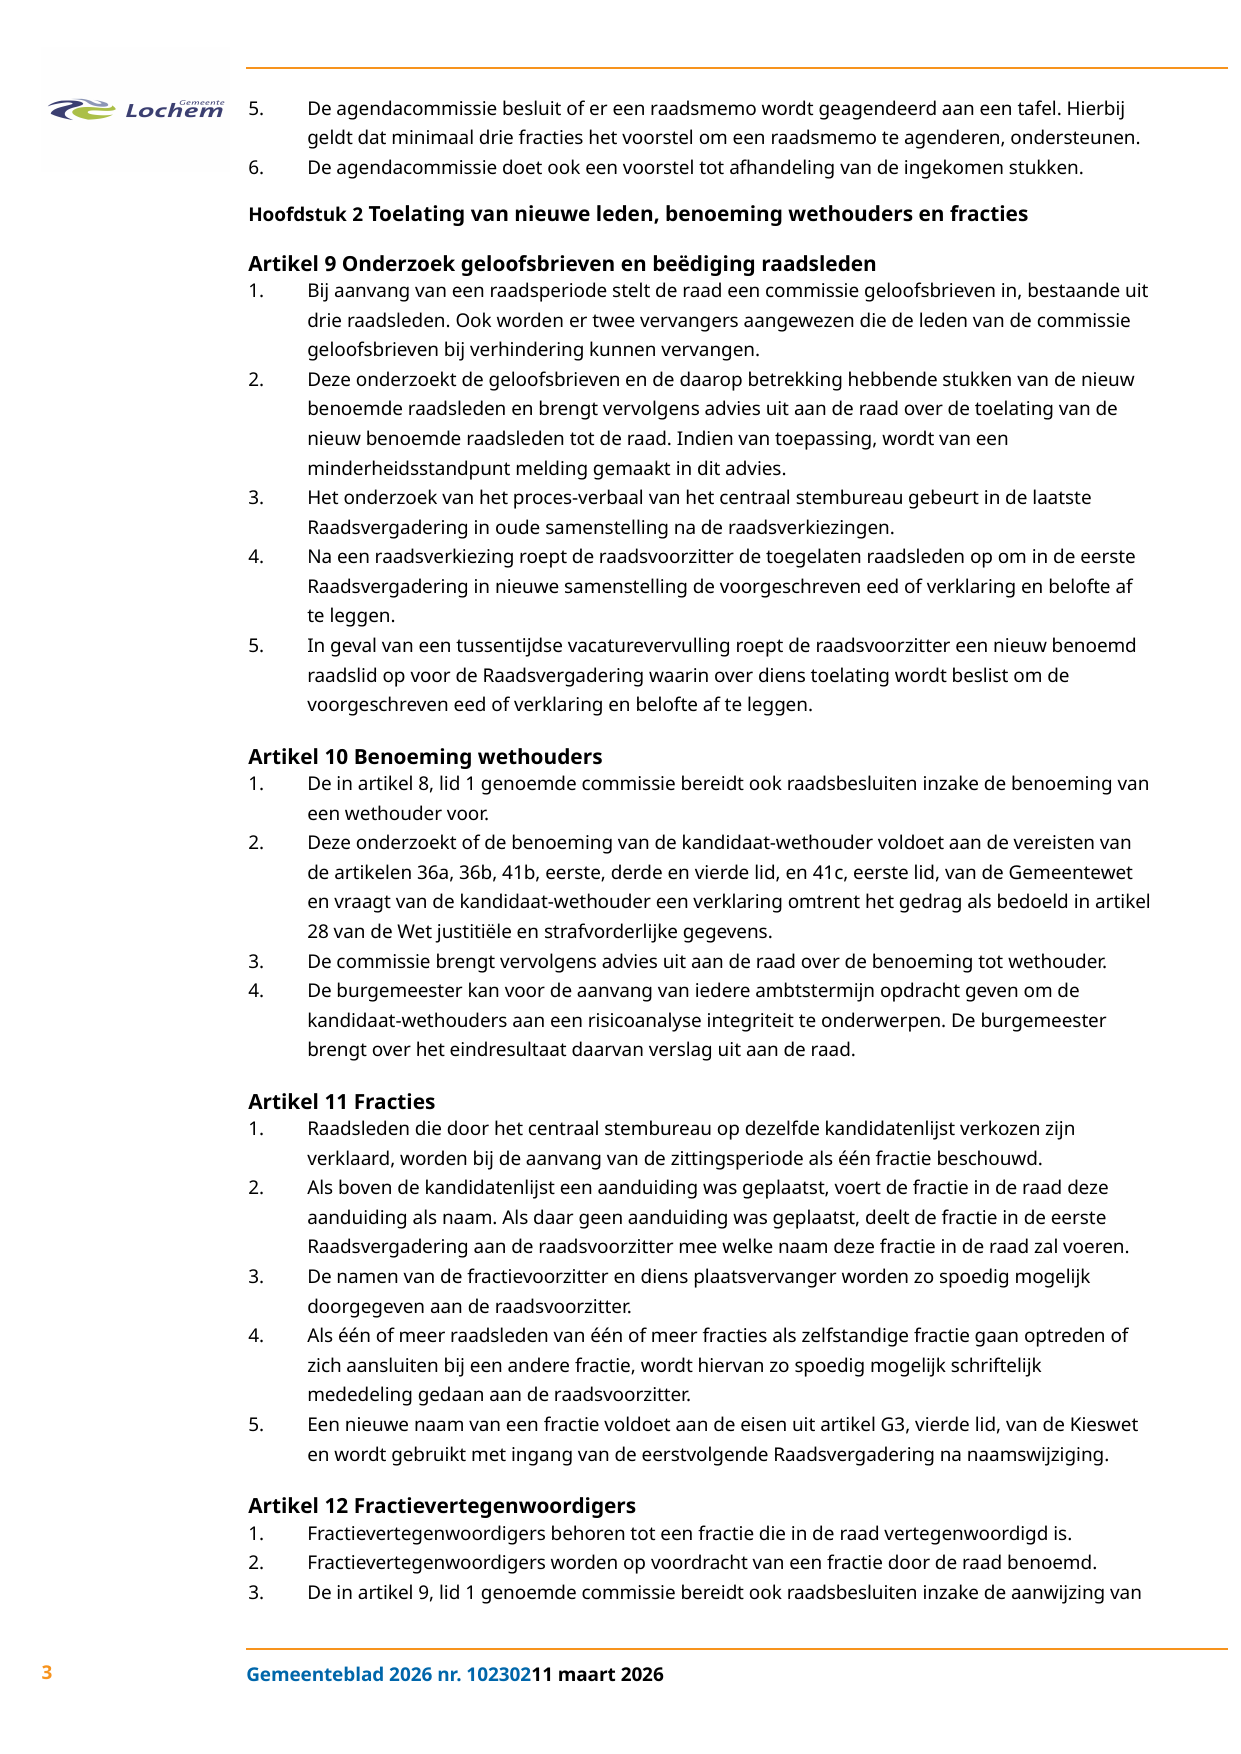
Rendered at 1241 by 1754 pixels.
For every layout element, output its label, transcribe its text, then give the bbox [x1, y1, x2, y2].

text Artikel 11 Fracties [248, 1087, 1152, 1115]
text Artikel 10 Benoeming wethouders [248, 742, 1152, 770]
text Artikel 12 Fractievertegenwoordigers [248, 1491, 1152, 1520]
list Deze onderzoekt de geloofsbrieven en de daarop betrekking hebbende stukken van de nieuw benoemde raadsleden en brengt vervolgens advies uit aan de raad over de toelating van de nieuw benoemde raadsleden tot de raad. Indien van toepassing, wordt van een minderheidsstandpunt melding gemaakt in dit advies. [248, 366, 1152, 481]
list Fractievertegenwoordigers behoren tot een fractie die in de raad vertegenwoordigd is. [248, 1520, 1152, 1545]
list Deze onderzoekt of de benoeming van de kandidaat-wethouder voldoet aan de vereisten van de artikelen 36a, 36b, 41b, eerste, derde en vierde lid, en 41c, eerste lid, van de Gemeentewet en vraagt van de kandidaat-wethouder een verklaring omtrent het gedrag als bedoeld in artikel 28 van de Wet justitiële en strafvorderlijke gegevens. [248, 829, 1152, 944]
list De agendacommissie doet ook een voorstel tot afhandeling van de ingekomen stukken. [248, 154, 1152, 180]
list De in artikel 9, lid 1 genoemde commissie bereidt ook raadsbesluiten inzake de aanwijzing van [248, 1579, 1152, 1604]
text Artikel 9 Onderzoek geloofsbrieven en beëdiging raadsleden [248, 249, 1152, 277]
list Fractievertegenwoordigers worden op voordracht van een fractie door de raad benoemd. [248, 1549, 1152, 1575]
list Het onderzoek van het proces-verbaal van het centraal stembureau gebeurt in de laatste Raadsvergadering in oude samenstelling na de raadsverkiezingen. [248, 484, 1152, 540]
text Hoofdstuk 2 Toelating van nieuwe leden, benoeming wethouders en fracties [248, 199, 1152, 228]
list Na een raadsverkiezing roept de raadsvoorzitter de toegelaten raadsleden op om in de eerste Raadsvergadering in nieuwe samenstelling de voorgeschreven eed of verklaring en belofte af te leggen. [248, 543, 1152, 628]
list De in artikel 8, lid 1 genoemde commissie bereidt ook raadsbesluiten inzake de benoeming van een wethouder voor. [248, 770, 1152, 826]
list In geval van een tussentijdse vacaturevervulling roept de raadsvoorzitter een nieuw benoemd raadslid op voor de Raadsvergadering waarin over diens toelating wordt beslist om de voorgeschreven eed of verklaring en belofte af te leggen. [248, 632, 1152, 717]
list Raadsleden die door het centraal stembureau op dezelfde kandidatenlijst verkozen zijn verklaard, worden bij de aanvang van de zittingsperiode als één fractie beschouwd. [248, 1115, 1152, 1171]
list Als boven de kandidatenlijst een aanduiding was geplaatst, voert de fractie in de raad deze aanduiding als naam. Als daar geen aanduiding was geplaatst, deelt de fractie in de eerste Raadsvergadering aan de raadsvoorzitter mee welke naam deze fractie in de raad zal voeren. [248, 1174, 1152, 1259]
picture [41, 47, 231, 172]
list Als één of meer raadsleden van één of meer fracties als zelfstandige fractie gaan optreden of zich aansluiten bij een andere fractie, wordt hiervan zo spoedig mogelijk schriftelijk mededeling gedaan aan de raadsvoorzitter. [248, 1322, 1152, 1407]
list Bij aanvang van een raadsperiode stelt de raad een commissie geloofsbrieven in, bestaande uit drie raadsleden. Ook worden er twee vervangers aangewezen die de leden van de commissie geloofsbrieven bij verhindering kunnen vervangen. [248, 277, 1152, 362]
list De burgemeester kan voor de aanvang van iedere ambtstermijn opdracht geven om de kandidaat-wethouders aan een risicoanalyse integriteit te onderwerpen. De burgemeester brengt over het eindresultaat daarvan verslag uit aan de raad. [248, 977, 1152, 1062]
list De agendacommissie besluit of er een raadsmemo wordt geagendeerd aan een tafel. Hierbij geldt dat minimaal drie fracties het voorstel om een raadsmemo te agenderen, ondersteunen. [248, 95, 1152, 150]
list Een nieuwe naam van een fractie voldoet aan de eisen uit artikel G3, vierde lid, van de Kieswet en wordt gebruikt met ingang van de eerstvolgende Raadsvergadering na naamswijziging. [248, 1411, 1152, 1467]
list De commissie brengt vervolgens advies uit aan de raad over de benoeming tot wethouder. [248, 948, 1152, 973]
list De namen van de fractievoorzitter en diens plaatsvervanger worden zo spoedig mogelijk doorgegeven aan de raadsvoorzitter. [248, 1263, 1152, 1319]
